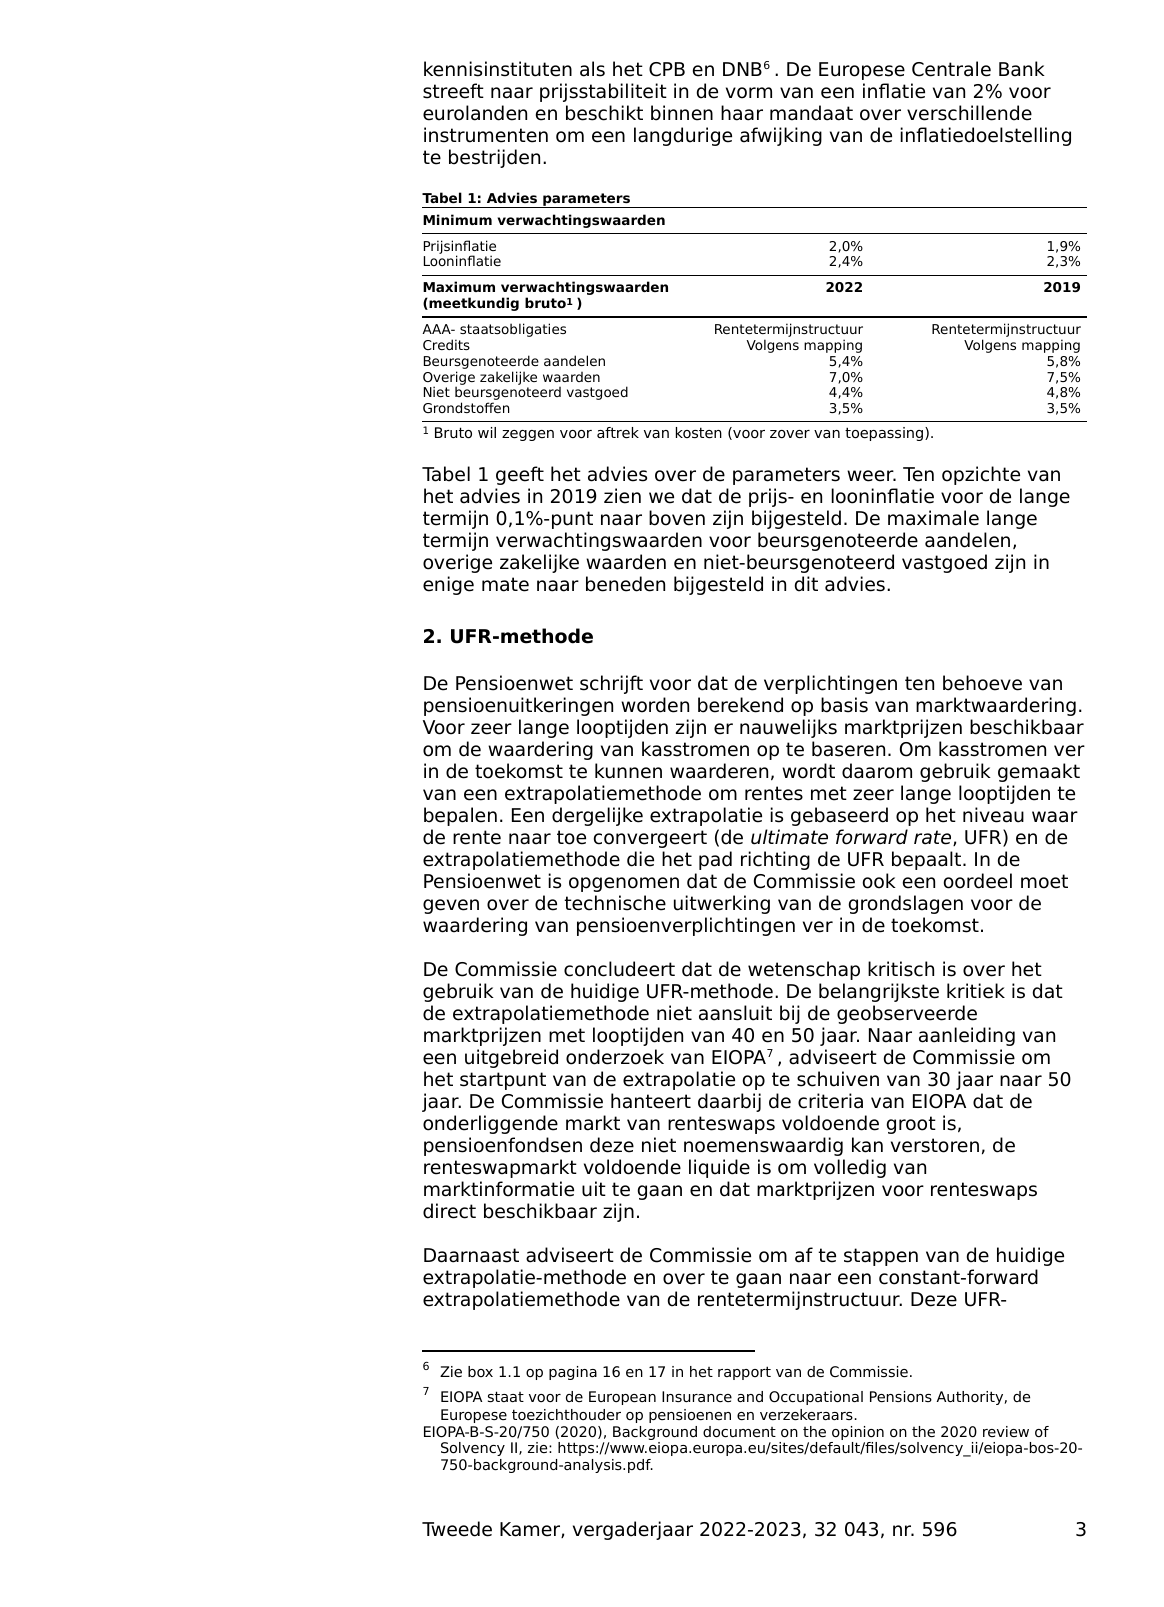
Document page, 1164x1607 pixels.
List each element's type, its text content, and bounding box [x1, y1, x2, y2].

table_cell Niet beursgenoteerd vastgoed [422, 385, 687, 401]
text EIOPA staat voor de European Insurance and Occupational Pensions Authority, de Europese toezichthouder op pensioenen en verzekeraars. [422, 1385, 1087, 1424]
table_header Tabel 1: Advies parameters [422, 191, 1087, 207]
table_cell 3,5% [687, 401, 869, 421]
table_cell 7,0% [687, 369, 869, 385]
table_cell Volgens mapping [869, 338, 1087, 354]
table_cell Rentetermijnstructuur [869, 318, 1087, 338]
text kennisinstituten als het CPB en DNB. De Europese Centrale Bank streeft naar prijsstabiliteit in de vorm van een inflatie van 2% voor eurolanden en beschikt binnen haar mandaat over verschillende instrumenten om een langdurige afwijking van de inflatiedoelstelling te bestrijden. [422, 59, 1087, 169]
table_cell Overige zakelijke waarden [422, 369, 687, 385]
table_cell AAA- staatsobligaties [422, 318, 687, 338]
table_cell 5,8% [869, 354, 1087, 369]
text Daarnaast adviseert de Commissie om af te stappen van de huidige extrapolatie-methode en over te gaan naar een constant-forward extrapolatiemethode van de rentetermijnstructuur. Deze UFR- [422, 1245, 1087, 1311]
table_cell 2,0% [687, 234, 869, 254]
table_cell 3,5% [869, 401, 1087, 421]
table_cell Credits [422, 338, 687, 354]
table_cell Volgens mapping [687, 338, 869, 354]
table_cell 2,3% [869, 254, 1087, 274]
text Tabel 1 geeft het advies over de parameters weer. Ten opzichte van het advies in 2019 zien we dat de prijs- en looninflatie voor de lange termijn 0,1%-punt naar boven zijn bijgesteld. De maximale lange termijn verwachtingswaarden voor beursgenoteerde aandelen, overige zakelijke waarden en niet-beursgenoteerd vastgoed zijn in enige mate naar beneden bijgesteld in dit advies. [422, 464, 1087, 596]
table_cell 4,4% [687, 385, 869, 401]
table_cell 2,4% [687, 254, 869, 274]
text Zie box 1.1 op pagina 16 en 17 in het rapport van de Commissie. [422, 1360, 1087, 1382]
text De Pensioenwet schrijft voor dat de verplichtingen ten behoeve van pensioenuitkeringen worden berekend op basis van marktwaardering. Voor zeer lange looptijden zijn er nauwelijks marktprijzen beschikbaar om de waardering van kasstromen op te baseren. Om kasstromen ver in de toekomst te kunnen waarderen, wordt daarom gebruik gemaakt van een extrapolatiemethode om rentes met zeer lange looptijden te bepalen. Een dergelijke extrapolatie is gebaseerd op het niveau waar de rente naar toe convergeert (de ultimate forward rate, UFR) en de extrapolatiemethode die het pad richting de UFR bepaalt. In de Pensioenwet is opgenomen dat de Commissie ook een oordeel moet geven over de technische uitwerking van de grondslagen voor de waardering van pensioenverplichtingen ver in de toekomst. [422, 673, 1087, 937]
table_cell Looninflatie [422, 254, 687, 274]
table_cell 2022 [687, 276, 869, 316]
table_cell 1,9% [869, 234, 1087, 254]
table_cell 4,8% [869, 385, 1087, 401]
table_cell Prijsinflatie [422, 234, 687, 254]
text EIOPA-B-S-20/750 (2020), Background document on the opinion on the 2020 review of Solvency II, zie: https://www.eiopa.europa.eu/sites/default/files/solvency_ii/eiopa-bos-20-750-background-analysis.pdf. [422, 1424, 1087, 1474]
table_cell 2019 [869, 276, 1087, 316]
table_cell Beursgenoteerde aandelen [422, 354, 687, 369]
table_cell 1 Bruto wil zeggen voor aftrek van kosten (voor zover van toepassing). [422, 422, 1087, 442]
table_cell 7,5% [869, 369, 1087, 385]
table_cell Maximum verwachtingswaarden (meetkundig bruto1) [422, 276, 687, 316]
table_cell Minimum verwachtingswaarden [422, 208, 1087, 233]
subtitle 2. UFR-methode [422, 626, 1087, 648]
table_cell Rentetermijnstructuur [687, 318, 869, 338]
table_cell 5,4% [687, 354, 869, 369]
table_cell Grondstoffen [422, 401, 687, 421]
text De Commissie concludeert dat de wetenschap kritisch is over het gebruik van de huidige UFR-methode. De belangrijkste kritiek is dat de extrapolatiemethode niet aansluit bij de geobserveerde marktprijzen met looptijden van 40 en 50 jaar. Naar aanleiding van een uitgebreid onderzoek van EIOPA, adviseert de Commissie om het startpunt van de extrapolatie op te schuiven van 30 jaar naar 50 jaar. De Commissie hanteert daarbij de criteria van EIOPA dat de onderliggende markt van renteswaps voldoende groot is, pensioenfondsen deze niet noemenswaardig kan verstoren, de renteswapmarkt voldoende liquide is om volledig van marktinformatie uit te gaan en dat marktprijzen voor renteswaps direct beschikbaar zijn. [422, 959, 1087, 1223]
